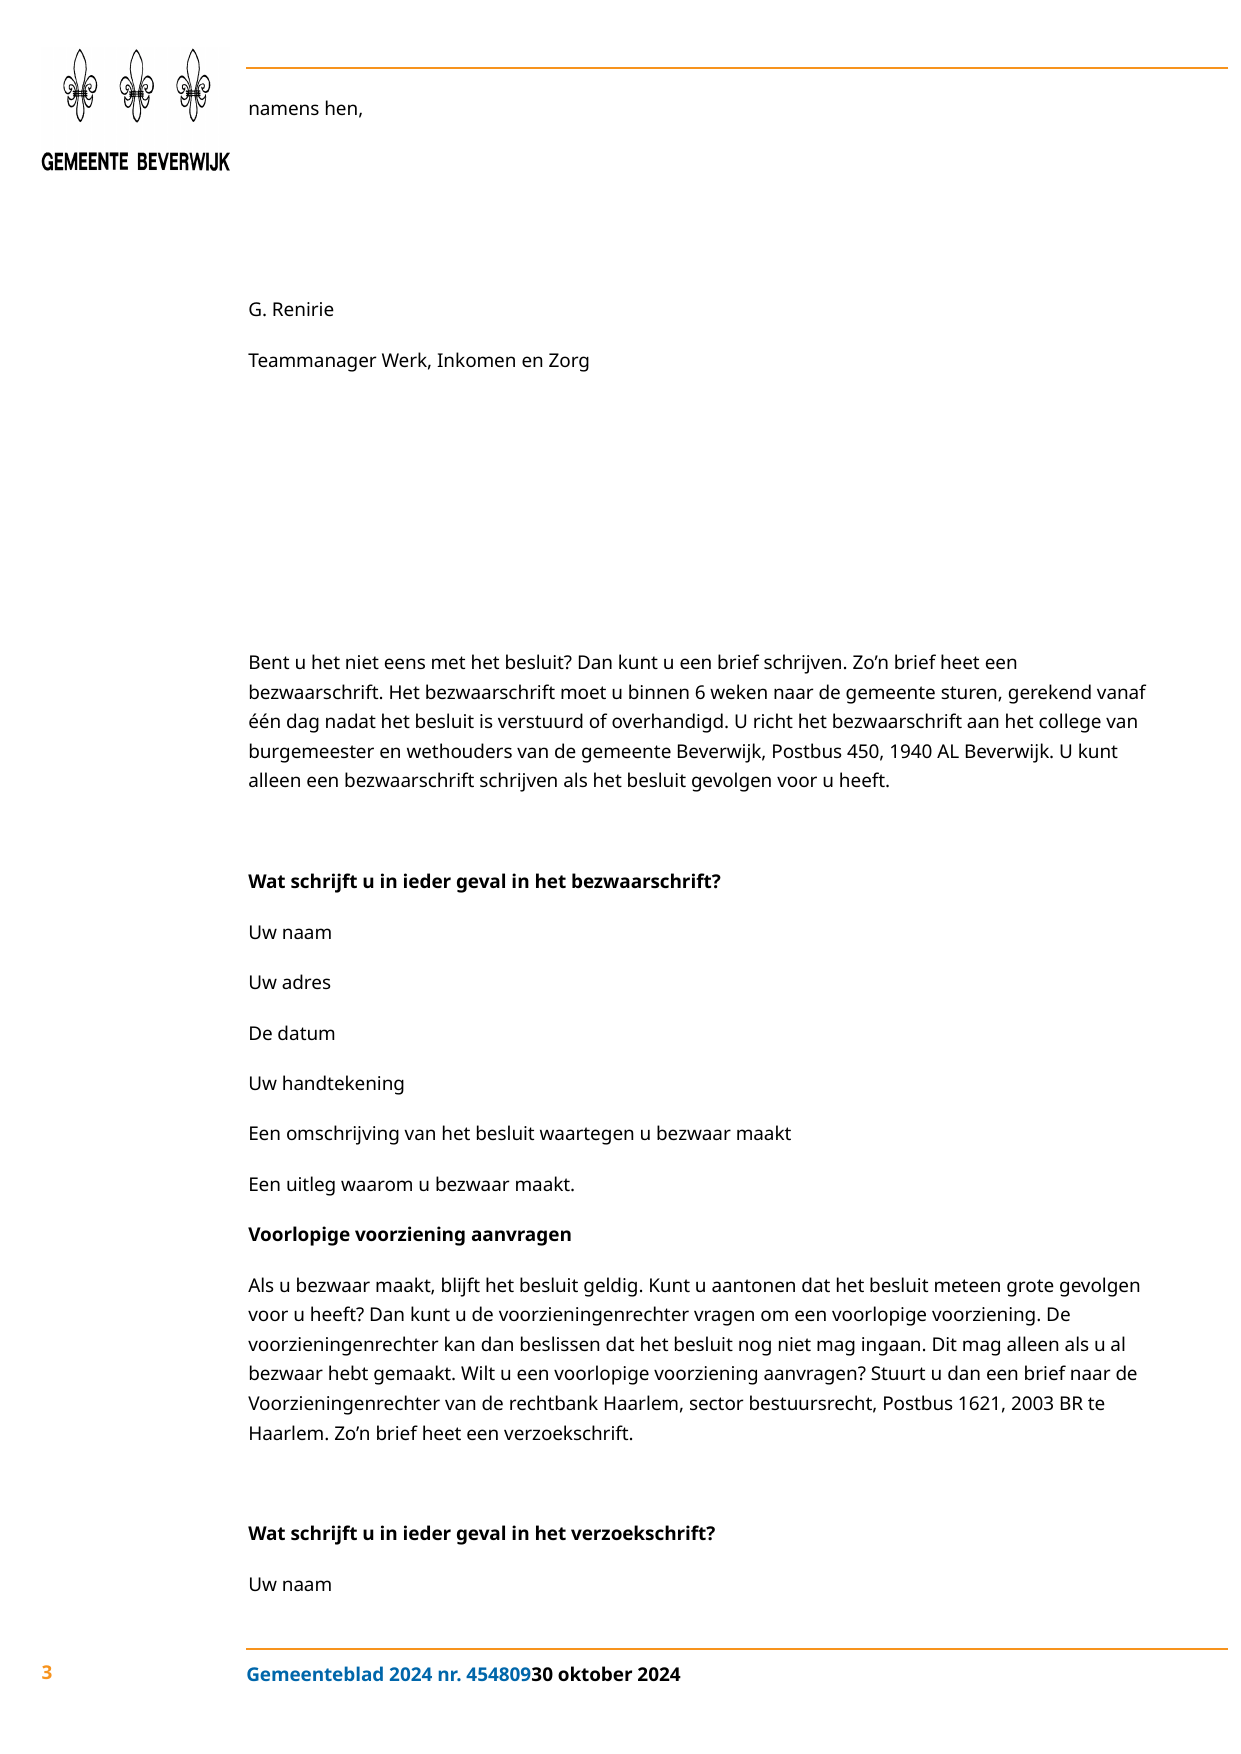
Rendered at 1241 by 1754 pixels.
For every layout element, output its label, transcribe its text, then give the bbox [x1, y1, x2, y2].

text G. Renirie [248, 296, 1152, 322]
text Een uitleg waarom u bezwaar maakt. [248, 1171, 1152, 1197]
text Een omschrijving van het besluit waartegen u bezwaar maakt [248, 1121, 1152, 1146]
text Wat schrijft u in ieder geval in het bezwaarschrift? [248, 868, 1152, 894]
text Uw adres [248, 969, 1152, 995]
text Bent u het niet eens met het besluit? Dan kunt u een brief schrijven. Zo’n brief heet een bezwaarschrift. Het bezwaarschrift moet u binnen 6 weken naar de gemeente sturen, gerekend vanaf één dag nadat het besluit is verstuurd of overhandigd. U richt het bezwaarschrift aan het college van burgemeester en wethouders van de gemeente Beverwijk, Postbus 450, 1940 AL Beverwijk. U kunt alleen een bezwaarschrift schrijven als het besluit gevolgen voor u heeft. [248, 649, 1152, 793]
text namens hen, [248, 95, 1152, 121]
text Als u bezwaar maakt, blijft het besluit geldig. Kunt u aantonen dat het besluit meteen grote gevolgen voor u heeft? Dan kunt u de voorzieningenrechter vragen om een voorlopige voorziening. De voorzieningenrechter kan dan beslissen dat het besluit nog niet mag ingaan. Dit mag alleen als u al bezwaar hebt gemaakt. Wilt u een voorlopige voorziening aanvragen? Stuurt u dan een brief naar de Voorzieningenrechter van de rechtbank Haarlem, sector bestuursrecht, Postbus 1621, 2003 BR te Haarlem. Zo’n brief heet een verzoekschrift. [248, 1272, 1152, 1446]
text Uw naam [248, 1571, 1152, 1597]
text Teammanager Werk, Inkomen en Zorg [248, 347, 1152, 373]
text De datum [248, 1020, 1152, 1046]
text Uw handtekening [248, 1070, 1152, 1096]
text Voorlopige voorziening aanvragen [248, 1221, 1152, 1247]
text Wat schrijft u in ieder geval in het verzoekschrift? [248, 1521, 1152, 1546]
text Uw naam [248, 919, 1152, 945]
picture [41, 47, 231, 172]
